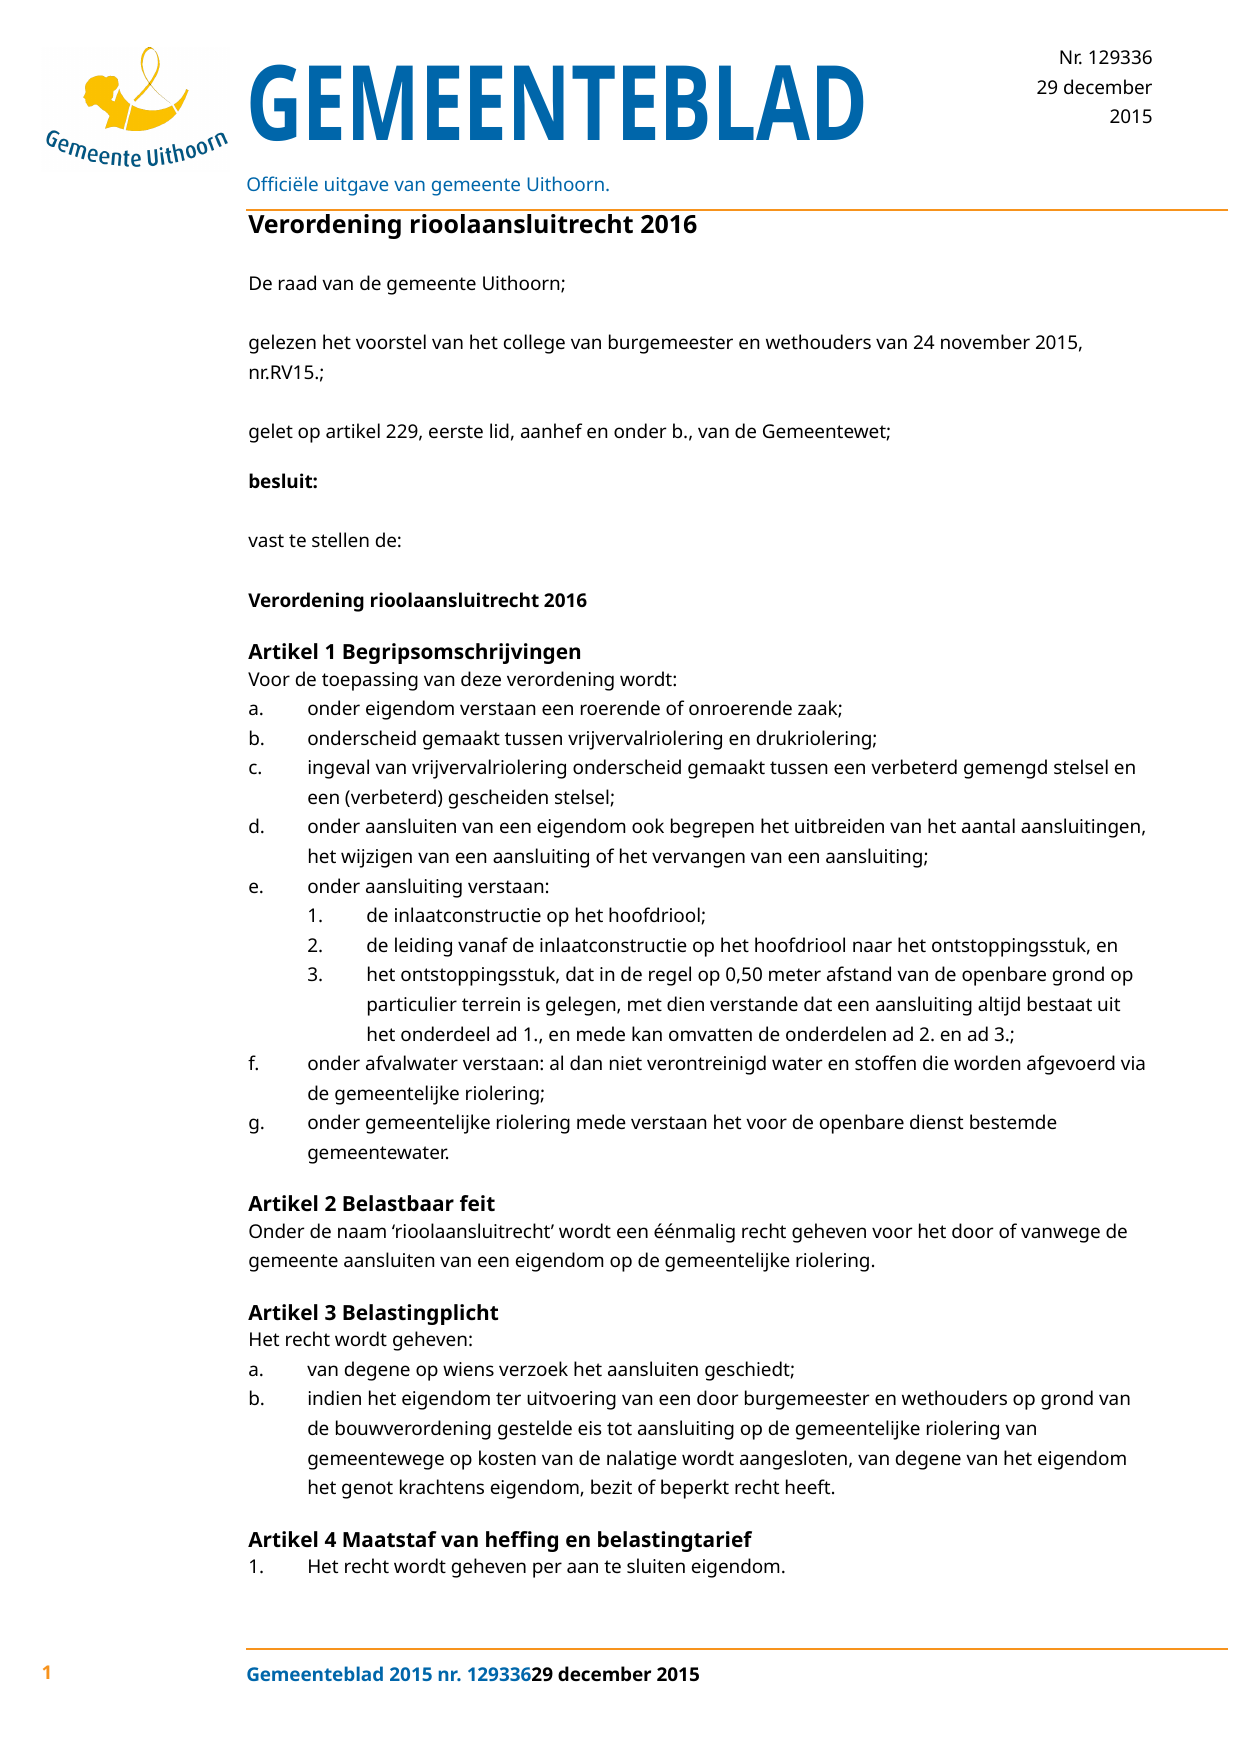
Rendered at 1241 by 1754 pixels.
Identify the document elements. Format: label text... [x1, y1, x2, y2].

list ingeval van vrijvervalriolering onderscheid gemaakt tussen een verbeterd gemengd stelsel en een (verbeterd) gescheiden stelsel; [248, 754, 1152, 810]
list onder aansluiten van een eigendom ook begrepen het uitbreiden van het aantal aansluitingen, het wijzigen van een aansluiting of het vervangen van een aansluiting; [248, 814, 1152, 869]
text Artikel 3 Belastingplicht [248, 1298, 1152, 1326]
text Het recht wordt geheven: [248, 1326, 1152, 1352]
text vast te stellen de: [248, 528, 1152, 553]
text gelet op artikel 229, eerste lid, aanhef en onder b., van de Gemeentewet; [248, 418, 1152, 444]
text Artikel 1 Begripsomschrijvingen [248, 637, 1152, 666]
text besluit: [248, 468, 1152, 494]
text gelezen het voorstel van het college van burgemeester en wethouders van 24 november 2015, nr.RV15.; [248, 329, 1152, 385]
list indien het eigendom ter uitvoering van een door burgemeester en wethouders op grond van de bouwverordening gestelde eis tot aansluiting op de gemeentelijke riolering van gemeentewege op kosten van de nalatige wordt aangesloten, van degene van het eigendom het genot krachtens eigendom, bezit of beperkt recht heeft. [248, 1386, 1152, 1500]
text Voor de toepassing van deze verordening wordt: [248, 666, 1152, 691]
picture [41, 47, 231, 172]
list onder eigendom verstaan een roerende of onroerende zaak; [248, 695, 1152, 721]
text Artikel 2 Belastbaar feit [248, 1189, 1152, 1218]
list onder aansluiting verstaan: [248, 873, 1152, 898]
list onderscheid gemaakt tussen vrijvervalriolering en drukriolering; [248, 725, 1152, 751]
list onder gemeentelijke riolering mede verstaan het voor de openbare dienst bestemde gemeentewater. [248, 1109, 1152, 1165]
list de inlaatconstructie op het hoofdriool; [307, 902, 1152, 928]
text Verordening rioolaansluitrecht 2016 [248, 211, 1152, 241]
list onder afvalwater verstaan: al dan niet verontreinigd water en stoffen die worden afgevoerd via de gemeentelijke riolering; [248, 1050, 1152, 1106]
list het ontstoppingsstuk, dat in de regel op 0,50 meter afstand van de openbare grond op particulier terrein is gelegen, met dien verstande dat een aansluiting altijd bestaat uit het onderdeel ad 1., en mede kan omvatten de onderdelen ad 2. en ad 3.; [307, 962, 1152, 1046]
text Verordening rioolaansluitrecht 2016 [248, 587, 1152, 613]
text De raad van de gemeente Uithoorn; [248, 270, 1152, 296]
text Artikel 4 Maatstaf van heffing en belastingtarief [248, 1525, 1152, 1553]
list de leiding vanaf de inlaatconstructie op het hoofdriool naar het ontstoppingsstuk, en [307, 932, 1152, 958]
text Onder de naam ‘rioolaansluitrecht’ wordt een éénmalig recht geheven voor het door of vanwege de gemeente aansluiten van een eigendom op de gemeentelijke riolering. [248, 1218, 1152, 1273]
list van degene op wiens verzoek het aansluiten geschiedt; [248, 1356, 1152, 1382]
list Het recht wordt geheven per aan te sluiten eigendom. [248, 1553, 1152, 1579]
